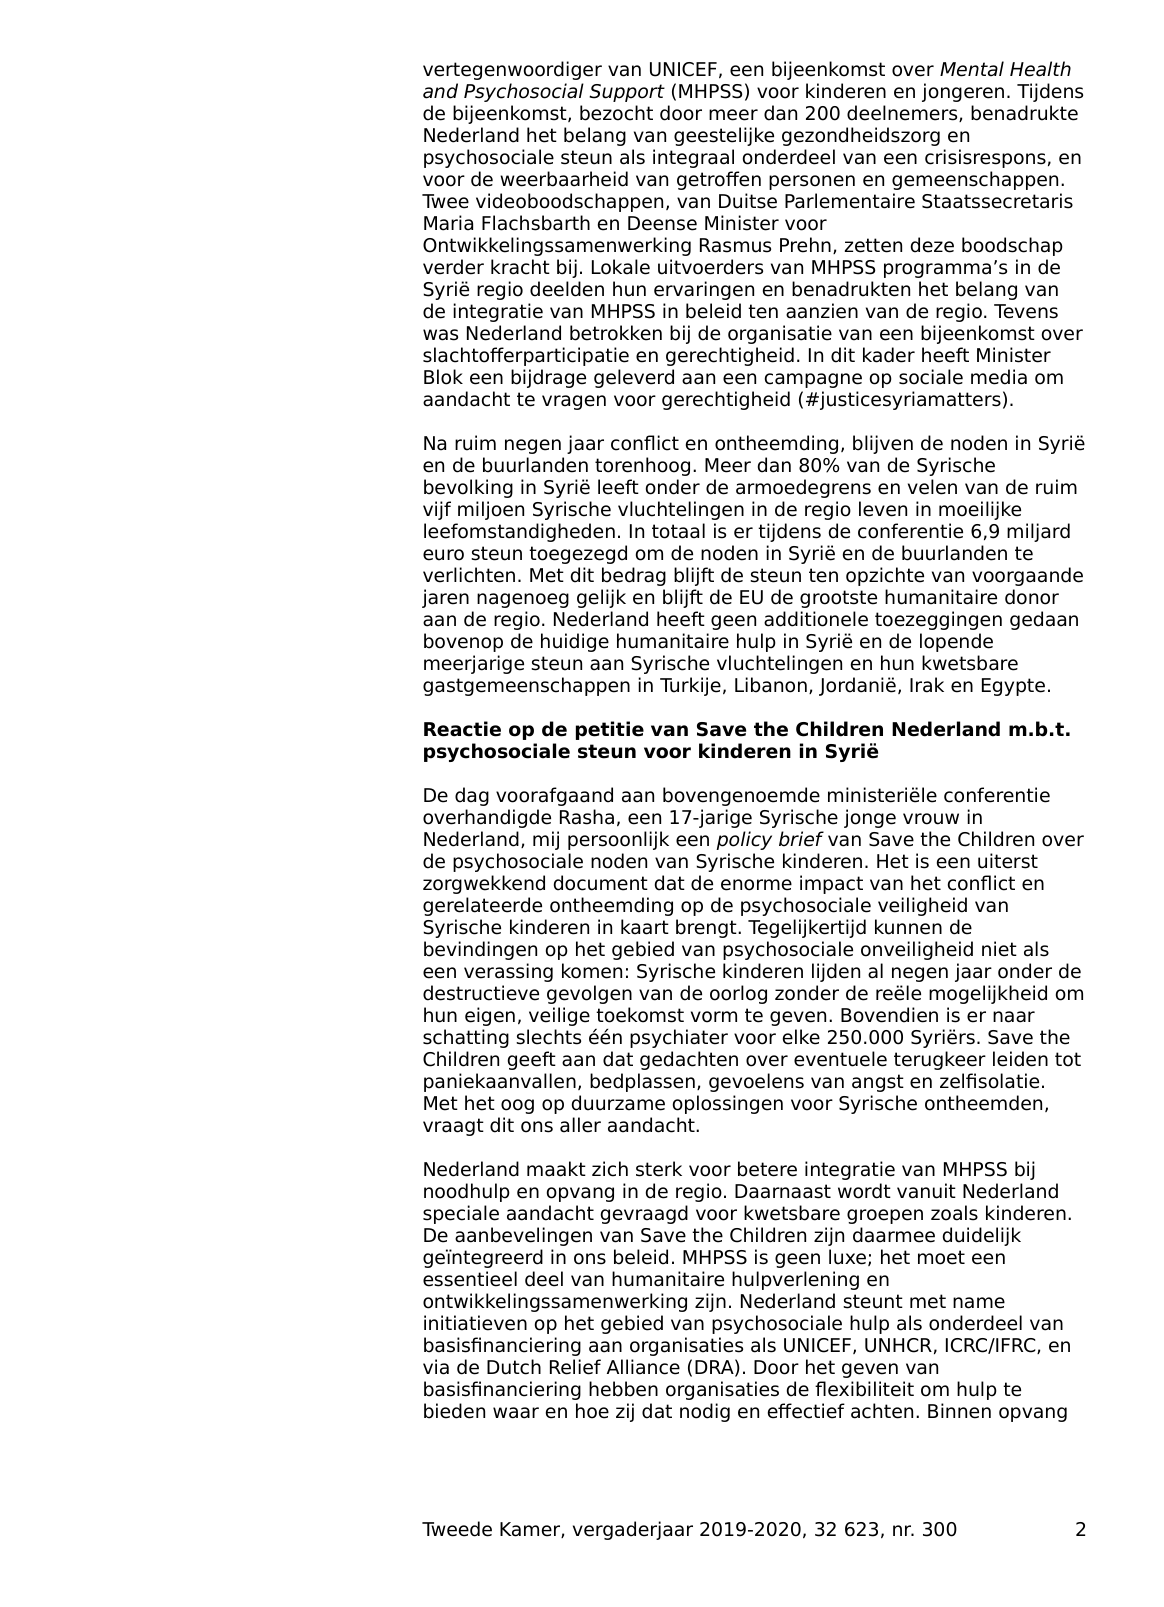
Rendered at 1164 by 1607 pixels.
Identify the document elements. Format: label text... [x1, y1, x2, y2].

text Nederland maakt zich sterk voor betere integratie van MHPSS bij noodhulp en opvang in de regio. Daarnaast wordt vanuit Nederland speciale aandacht gevraagd voor kwetsbare groepen zoals kinderen. De aanbevelingen van Save the Children zijn daarmee duidelijk geïntegreerd in ons beleid. MHPSS is geen luxe; het moet een essentieel deel van humanitaire hulpverlening en ontwikkelingssamenwerking zijn. Nederland steunt met name initiatieven op het gebied van psychosociale hulp als onderdeel van basisfinanciering aan organisaties als UNICEF, UNHCR, ICRC/IFRC, en via de Dutch Relief Alliance (DRA). Door het geven van basisfinanciering hebben organisaties de flexibiliteit om hulp te bieden waar en hoe zij dat nodig en effectief achten. Binnen opvang [422, 1159, 1087, 1423]
subtitle Reactie op de petitie van Save the Children Nederland m.b.t. psychosociale steun voor kinderen in Syrië [422, 719, 1087, 763]
text Na ruim negen jaar conflict en ontheemding, blijven de noden in Syrië en de buurlanden torenhoog. Meer dan 80% van de Syrische bevolking in Syrië leeft onder de armoedegrens en velen van de ruim vijf miljoen Syrische vluchtelingen in de regio leven in moeilijke leefomstandigheden. In totaal is er tijdens de conferentie 6,9 miljard euro steun toegezegd om de noden in Syrië en de buurlanden te verlichten. Met dit bedrag blijft de steun ten opzichte van voorgaande jaren nagenoeg gelijk en blijft de EU de grootste humanitaire donor aan de regio. Nederland heeft geen additionele toezeggingen gedaan bovenop de huidige humanitaire hulp in Syrië en de lopende meerjarige steun aan Syrische vluchtelingen en hun kwetsbare gastgemeenschappen in Turkije, Libanon, Jordanië, Irak en Egypte. [422, 433, 1087, 697]
text De dag voorafgaand aan bovengenoemde ministeriële conferentie overhandigde Rasha, een 17-jarige Syrische jonge vrouw in Nederland, mij persoonlijk een policy brief van Save the Children over de psychosociale noden van Syrische kinderen. Het is een uiterst zorgwekkend document dat de enorme impact van het conflict en gerelateerde ontheemding op de psychosociale veiligheid van Syrische kinderen in kaart brengt. Tegelijkertijd kunnen de bevindingen op het gebied van psychosociale onveiligheid niet als een verassing komen: Syrische kinderen lijden al negen jaar onder de destructieve gevolgen van de oorlog zonder de reële mogelijkheid om hun eigen, veilige toekomst vorm te geven. Bovendien is er naar schatting slechts één psychiater voor elke 250.000 Syriërs. Save the Children geeft aan dat gedachten over eventuele terugkeer leiden tot paniekaanvallen, bedplassen, gevoelens van angst en zelfisolatie. Met het oog op duurzame oplossingen voor Syrische ontheemden, vraagt dit ons aller aandacht. [422, 785, 1087, 1137]
text vertegenwoordiger van UNICEF, een bijeenkomst over Mental Health and Psychosocial Support (MHPSS) voor kinderen en jongeren. Tijdens de bijeenkomst, bezocht door meer dan 200 deelnemers, benadrukte Nederland het belang van geestelijke gezondheidszorg en psychosociale steun als integraal onderdeel van een crisisrespons, en voor de weerbaarheid van getroffen personen en gemeenschappen. Twee videoboodschappen, van Duitse Parlementaire Staatssecretaris Maria Flachsbarth en Deense Minister voor Ontwikkelingssamenwerking Rasmus Prehn, zetten deze boodschap verder kracht bij. Lokale uitvoerders van MHPSS programma’s in de Syrië regio deelden hun ervaringen en benadrukten het belang van de integratie van MHPSS in beleid ten aanzien van de regio. Tevens was Nederland betrokken bij de organisatie van een bijeenkomst over slachtofferparticipatie en gerechtigheid. In dit kader heeft Minister Blok een bijdrage geleverd aan een campagne op sociale media om aandacht te vragen voor gerechtigheid (#justicesyriamatters). [422, 59, 1087, 411]
